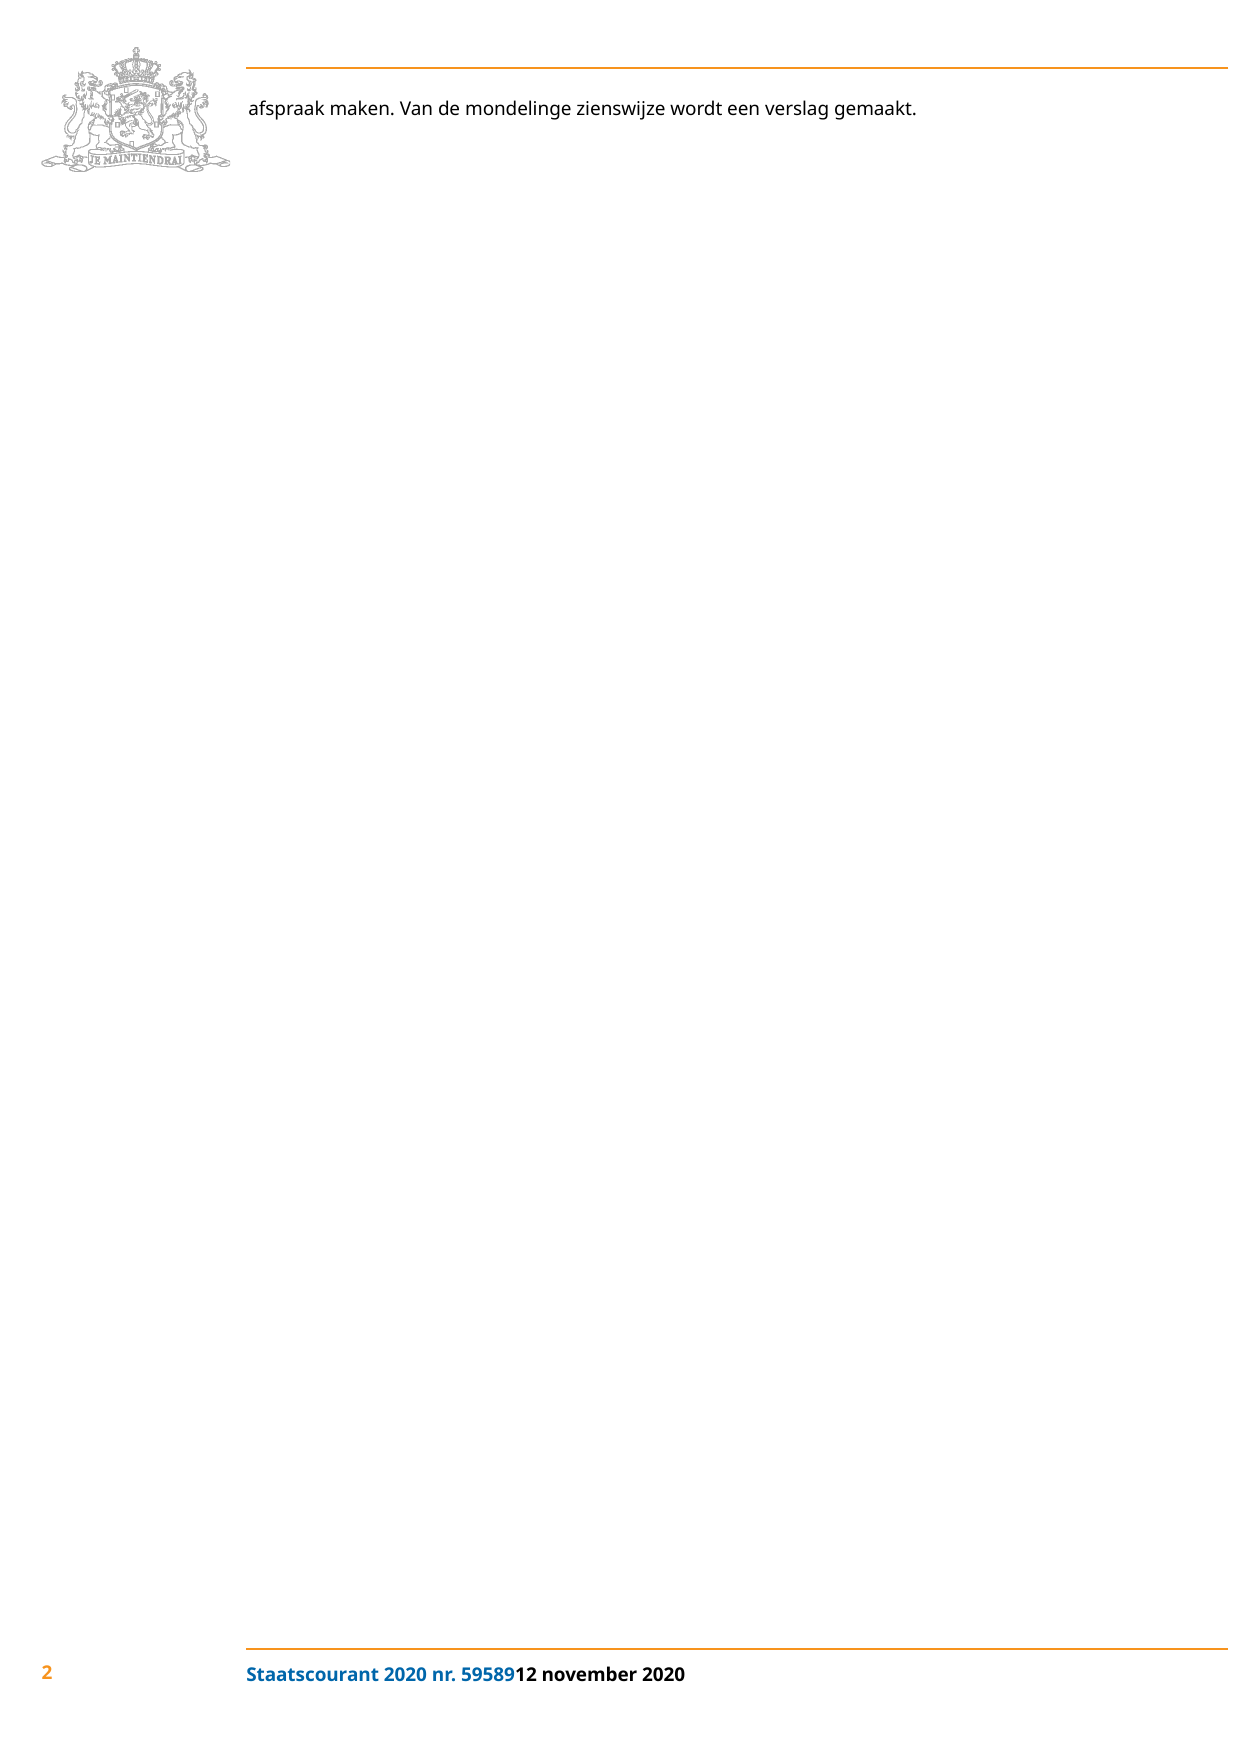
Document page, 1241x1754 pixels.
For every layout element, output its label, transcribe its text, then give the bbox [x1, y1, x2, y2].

picture [41, 47, 231, 172]
text afspraak maken. Van de mondelinge zienswijze wordt een verslag gemaakt. [248, 95, 1152, 121]
